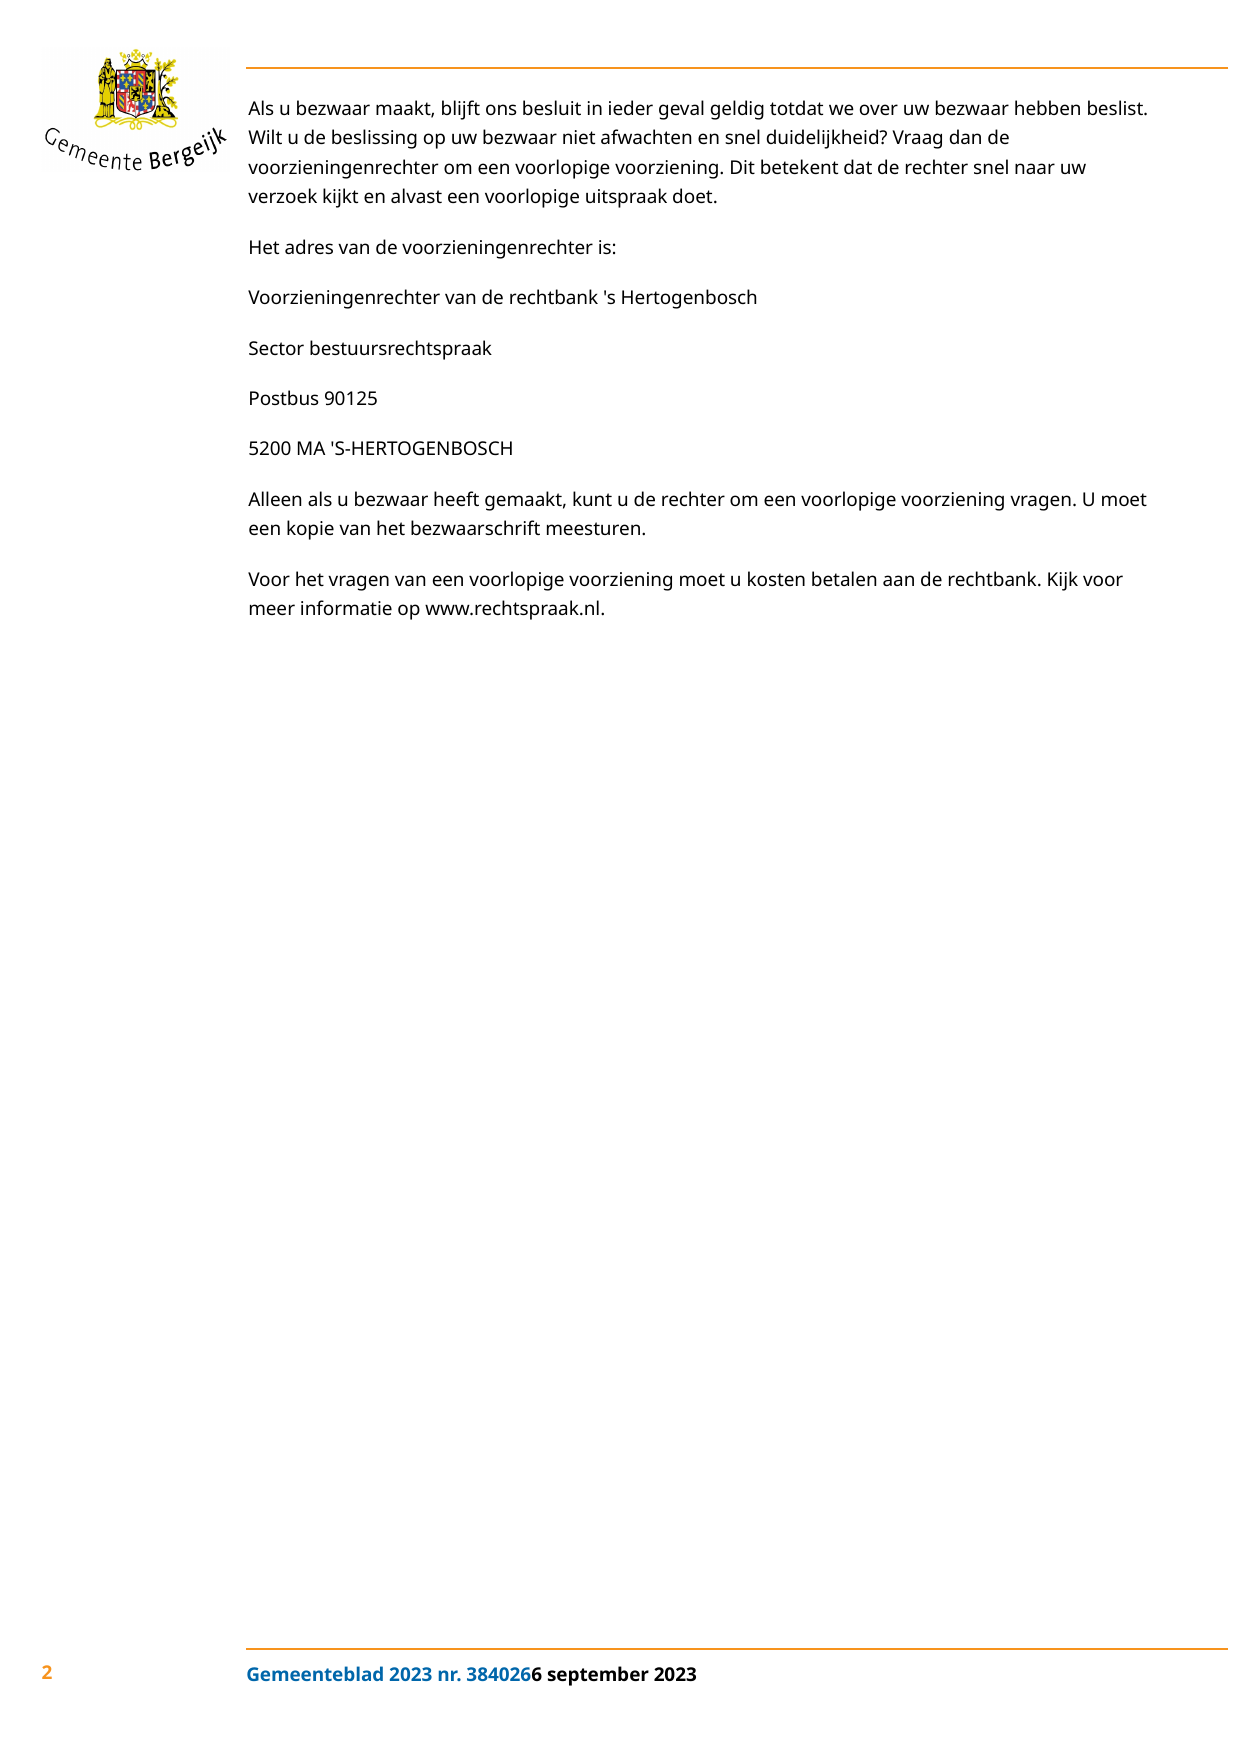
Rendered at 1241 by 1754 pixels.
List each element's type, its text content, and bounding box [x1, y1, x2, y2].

text Postbus 90125 [248, 385, 1152, 411]
picture [41, 47, 231, 172]
text Sector bestuursrechtspraak [248, 335, 1152, 361]
text Het adres van de voorzieningenrechter is: [248, 234, 1152, 260]
text Voorzieningenrechter van de rechtbank 's Hertogenbosch [248, 284, 1152, 310]
text Alleen als u bezwaar heeft gemaakt, kunt u de rechter om een voorlopige voorziening vragen. U moet een kopie van het bezwaarschrift meesturen. [248, 486, 1152, 541]
text 5200 MA 'S-HERTOGENBOSCH [248, 436, 1152, 461]
text Voor het vragen van een voorlopige voorziening moet u kosten betalen aan de rechtbank. Kijk voor meer informatie op www.rechtspraak.nl. [248, 566, 1152, 621]
text Als u bezwaar maakt, blijft ons besluit in ieder geval geldig totdat we over uw bezwaar hebben beslist. Wilt u de beslissing op uw bezwaar niet afwachten en snel duidelijkheid? Vraag dan de voorzieningenrechter om een voorlopige voorziening. Dit betekent dat de rechter snel naar uw verzoek kijkt en alvast een voorlopige uitspraak doet. [248, 95, 1152, 209]
